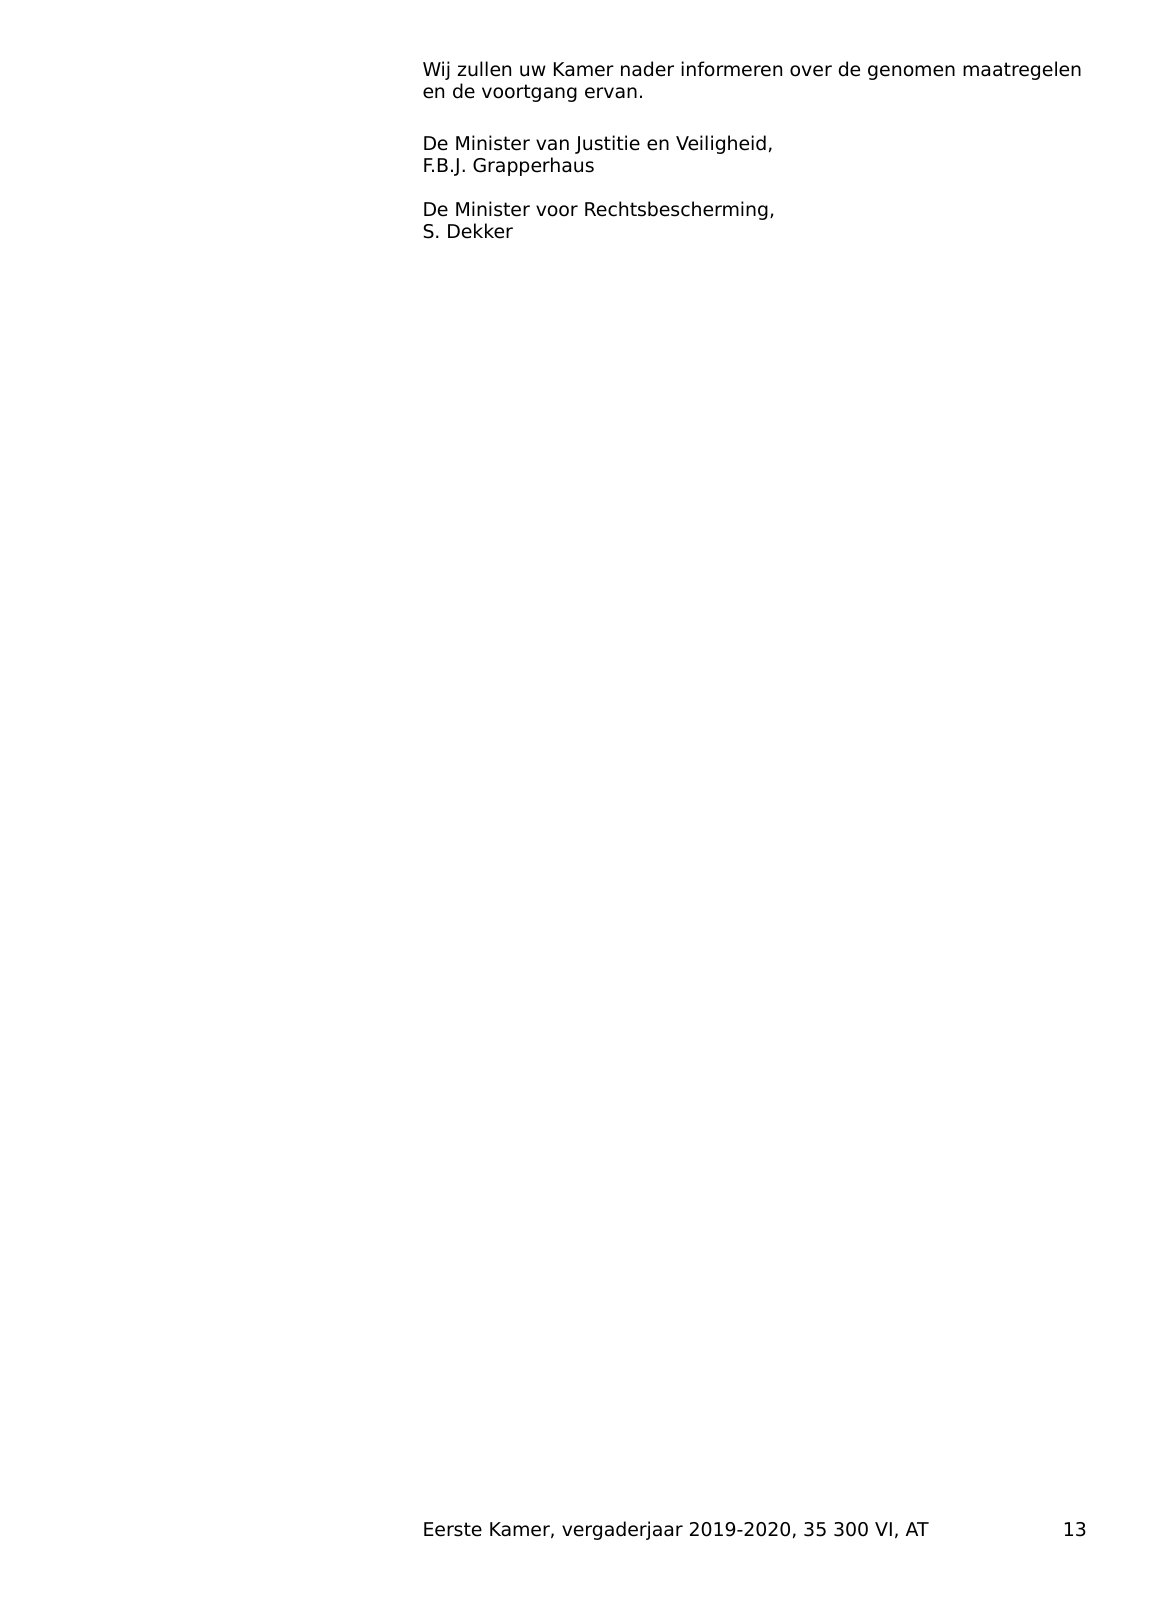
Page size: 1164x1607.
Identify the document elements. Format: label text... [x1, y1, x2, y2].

text De Minister van Justitie en Veiligheid, F.B.J. Grapperhaus [422, 133, 1087, 177]
text De Minister voor Rechtsbescherming, S. Dekker [422, 199, 1087, 243]
text Wij zullen uw Kamer nader informeren over de genomen maatregelen en de voortgang ervan. [422, 59, 1087, 103]
